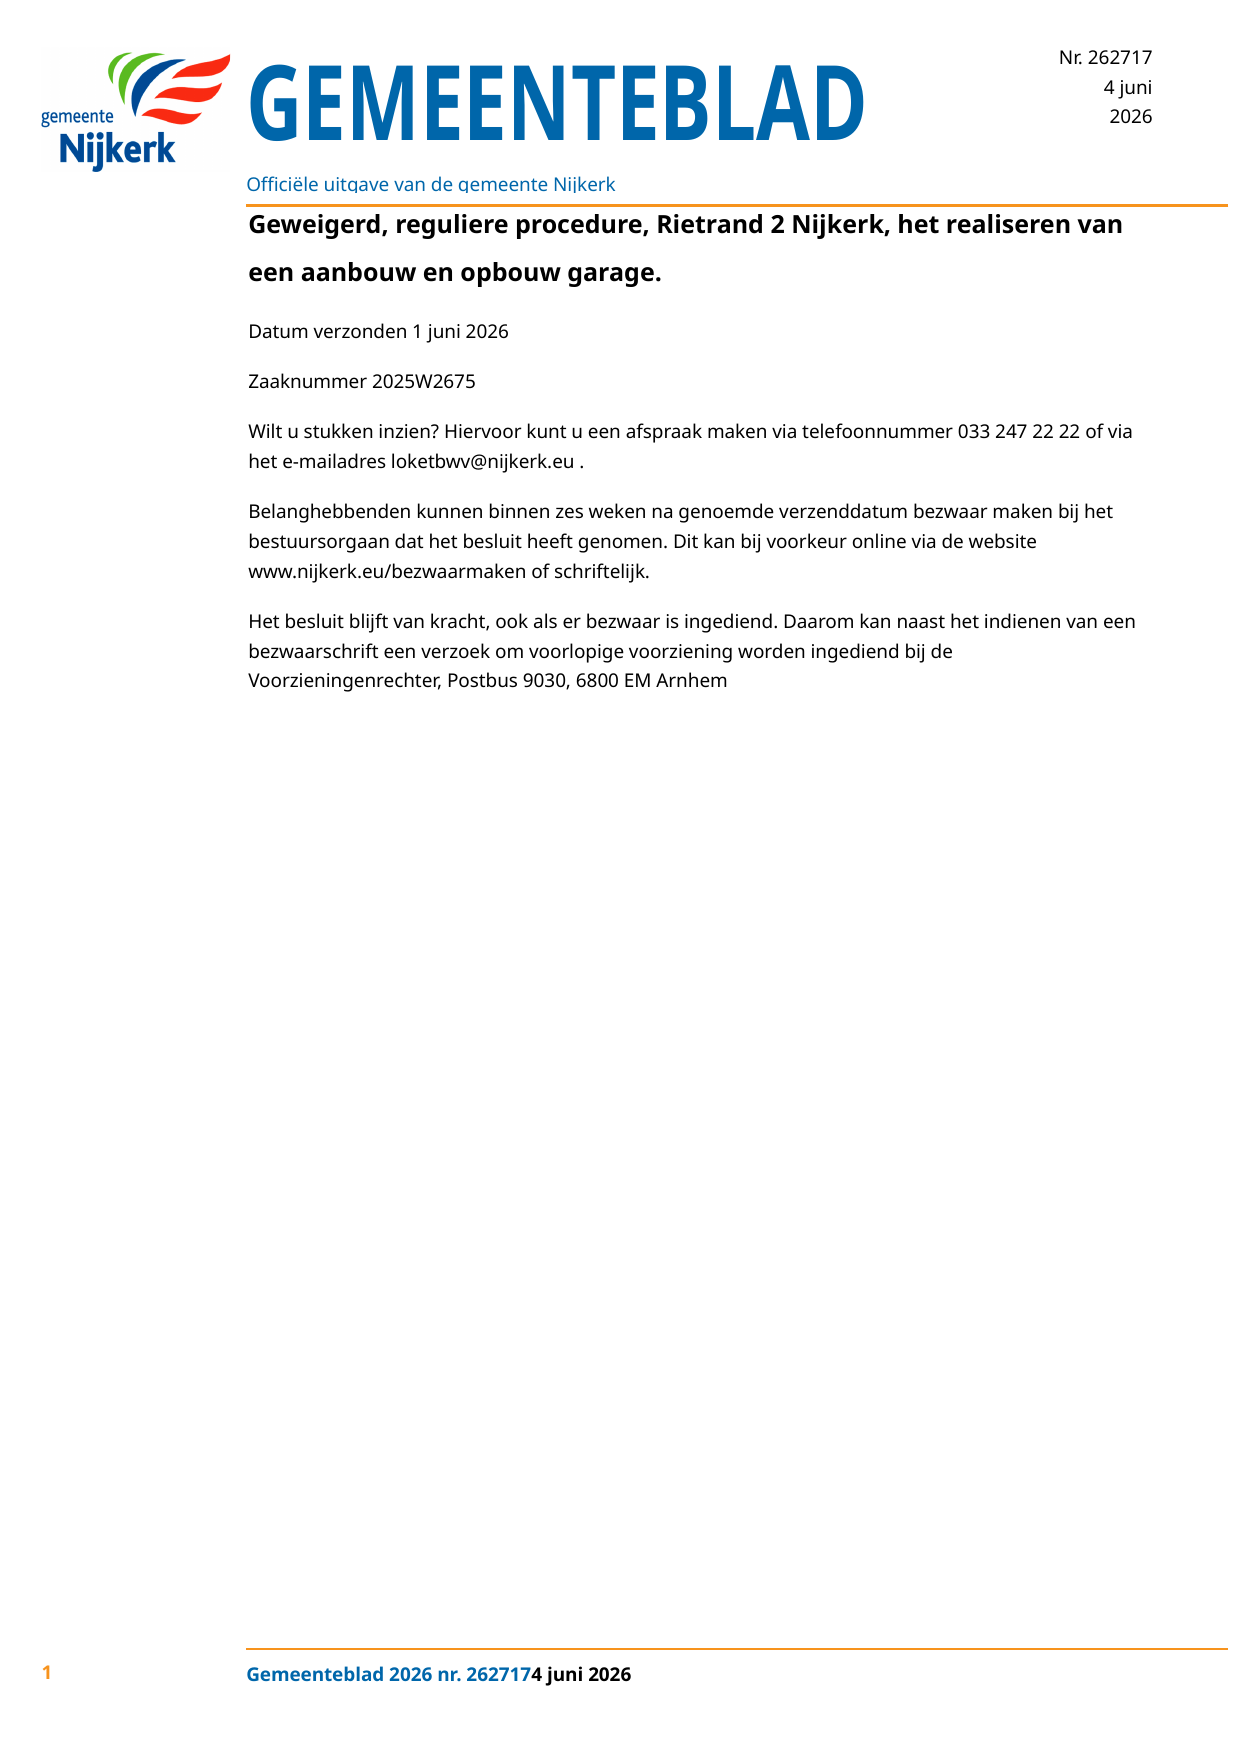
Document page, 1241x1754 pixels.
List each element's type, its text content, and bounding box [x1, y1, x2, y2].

text Belanghebbenden kunnen binnen zes weken na genoemde verzenddatum bezwaar maken bij het bestuursorgaan dat het besluit heeft genomen. Dit kan bij voorkeur online via de website www.nijkerk.eu/bezwaarmaken of schriftelijk. [248, 499, 1152, 584]
text Wilt u stukken inzien? Hiervoor kunt u een afspraak maken via telefoonnummer 033 247 22 22 of via het e-mailadres loketbwv@nijkerk.eu . [248, 419, 1152, 474]
picture [41, 47, 231, 172]
text Datum verzonden 1 juni 2026 [248, 318, 1152, 344]
text Zaaknummer 2025W2675 [248, 368, 1152, 394]
text Het besluit blijft van kracht, ook als er bezwaar is ingediend. Daarom kan naast het indienen van een bezwaarschrift een verzoek om voorlopige voorziening worden ingediend bij de Voorzieningenrechter, Postbus 9030, 6800 EM Arnhem [248, 608, 1152, 693]
text Geweigerd, reguliere procedure, Rietrand 2 Nijkerk, het realiseren van een aanbouw en opbouw garage. [248, 207, 1152, 288]
